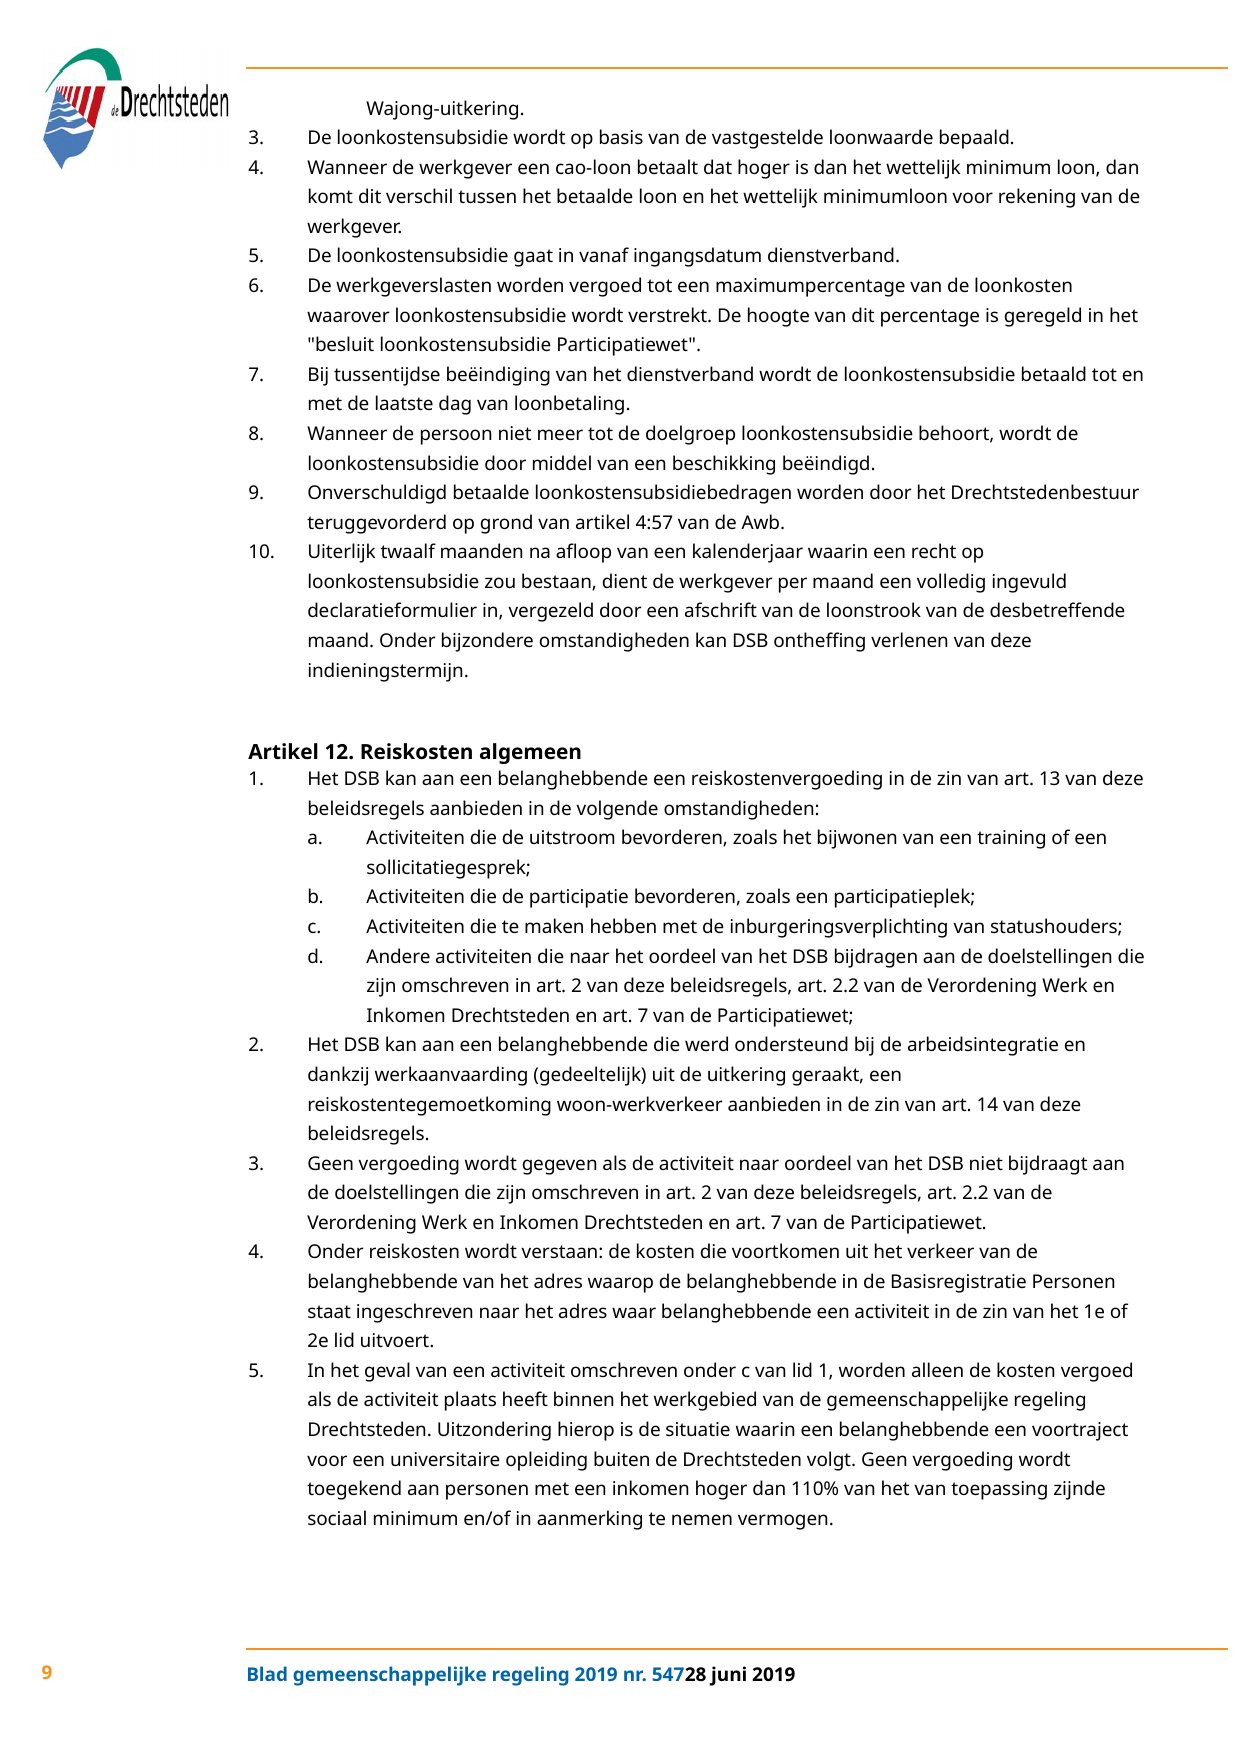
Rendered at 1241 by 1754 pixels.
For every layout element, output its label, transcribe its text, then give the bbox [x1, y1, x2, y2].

list Geen vergoeding wordt gegeven als de activiteit naar oordeel van het DSB niet bijdraagt aan de doelstellingen die zijn omschreven in art. 2 van deze beleidsregels, art. 2.2 van de Verordening Werk en Inkomen Drechtsteden en art. 7 van de Participatiewet. [248, 1150, 1152, 1235]
list De loonkostensubsidie gaat in vanaf ingangsdatum dienstverband. [248, 243, 1152, 268]
list Activiteiten die de uitstroom bevorderen, zoals het bijwonen van een training of een sollicitatiegesprek; [307, 824, 1152, 880]
list Activiteiten die te maken hebben met de inburgeringsverplichting van statushouders; [307, 913, 1152, 939]
list Onder reiskosten wordt verstaan: de kosten die voortkomen uit het verkeer van de belanghebbende van het adres waarop de belanghebbende in de Basisregistratie Personen staat ingeschreven naar het adres waar belanghebbende een activiteit in de zin van het 1e of 2e lid uitvoert. [248, 1239, 1152, 1353]
list Wanneer de werkgever een cao-loon betaalt dat hoger is dan het wettelijk minimum loon, dan komt dit verschil tussen het betaalde loon en het wettelijk minimumloon voor rekening van de werkgever. [248, 154, 1152, 239]
text Artikel 12. Reiskosten algemeen [248, 737, 1152, 765]
picture [41, 47, 231, 172]
list Bij tussentijdse beëindiging van het dienstverband wordt de loonkostensubsidie betaald tot en met de laatste dag van loonbetaling. [248, 361, 1152, 416]
list De loonkostensubsidie wordt op basis van de vastgestelde loonwaarde bepaald. [248, 124, 1152, 150]
list Andere activiteiten die naar het oordeel van het DSB bijdragen aan de doelstellingen die zijn omschreven in art. 2 van deze beleidsregels, art. 2.2 van de Verordening Werk en Inkomen Drechtsteden en art. 7 van de Participatiewet; [307, 943, 1152, 1028]
list Wanneer de persoon niet meer tot de doelgroep loonkostensubsidie behoort, wordt de loonkostensubsidie door middel van een beschikking beëindigd. [248, 420, 1152, 476]
list In het geval van een activiteit omschreven onder c van lid 1, worden alleen de kosten vergoed als de activiteit plaats heeft binnen het werkgebied van de gemeenschappelijke regeling Drechtsteden. Uitzondering hierop is de situatie waarin een belanghebbende een voortraject voor een universitaire opleiding buiten de Drechtsteden volgt. Geen vergoeding wordt toegekend aan personen met een inkomen hoger dan 110% van het van toepassing zijnde sociaal minimum en/of in aanmerking te nemen vermogen. [248, 1357, 1152, 1531]
list Wajong-uitkering. [307, 95, 1152, 121]
list Het DSB kan aan een belanghebbende een reiskostenvergoeding in de zin van art. 13 van deze beleidsregels aanbieden in de volgende omstandigheden: [248, 765, 1152, 821]
list De werkgeverslasten worden vergoed tot een maximumpercentage van de loonkosten waarover loonkostensubsidie wordt verstrekt. De hoogte van dit percentage is geregeld in het "besluit loonkostensubsidie Participatiewet". [248, 272, 1152, 357]
list Uiterlijk twaalf maanden na afloop van een kalenderjaar waarin een recht op loonkostensubsidie zou bestaan, dient de werkgever per maand een volledig ingevuld declaratieformulier in, vergezeld door een afschrift van de loonstrook van de desbetreffende maand. Onder bijzondere omstandigheden kan DSB ontheffing verlenen van deze indieningstermijn. [248, 538, 1152, 683]
list Het DSB kan aan een belanghebbende die werd ondersteund bij de arbeidsintegratie en dankzij werkaanvaarding (gedeeltelijk) uit de uitkering geraakt, een reiskostentegemoetkoming woon-werkverkeer aanbieden in de zin van art. 14 van deze beleidsregels. [248, 1032, 1152, 1146]
list Onverschuldigd betaalde loonkostensubsidiebedragen worden door het Drechtstedenbestuur teruggevorderd op grond van artikel 4:57 van de Awb. [248, 479, 1152, 535]
list Activiteiten die de participatie bevorderen, zoals een participatieplek; [307, 884, 1152, 909]
